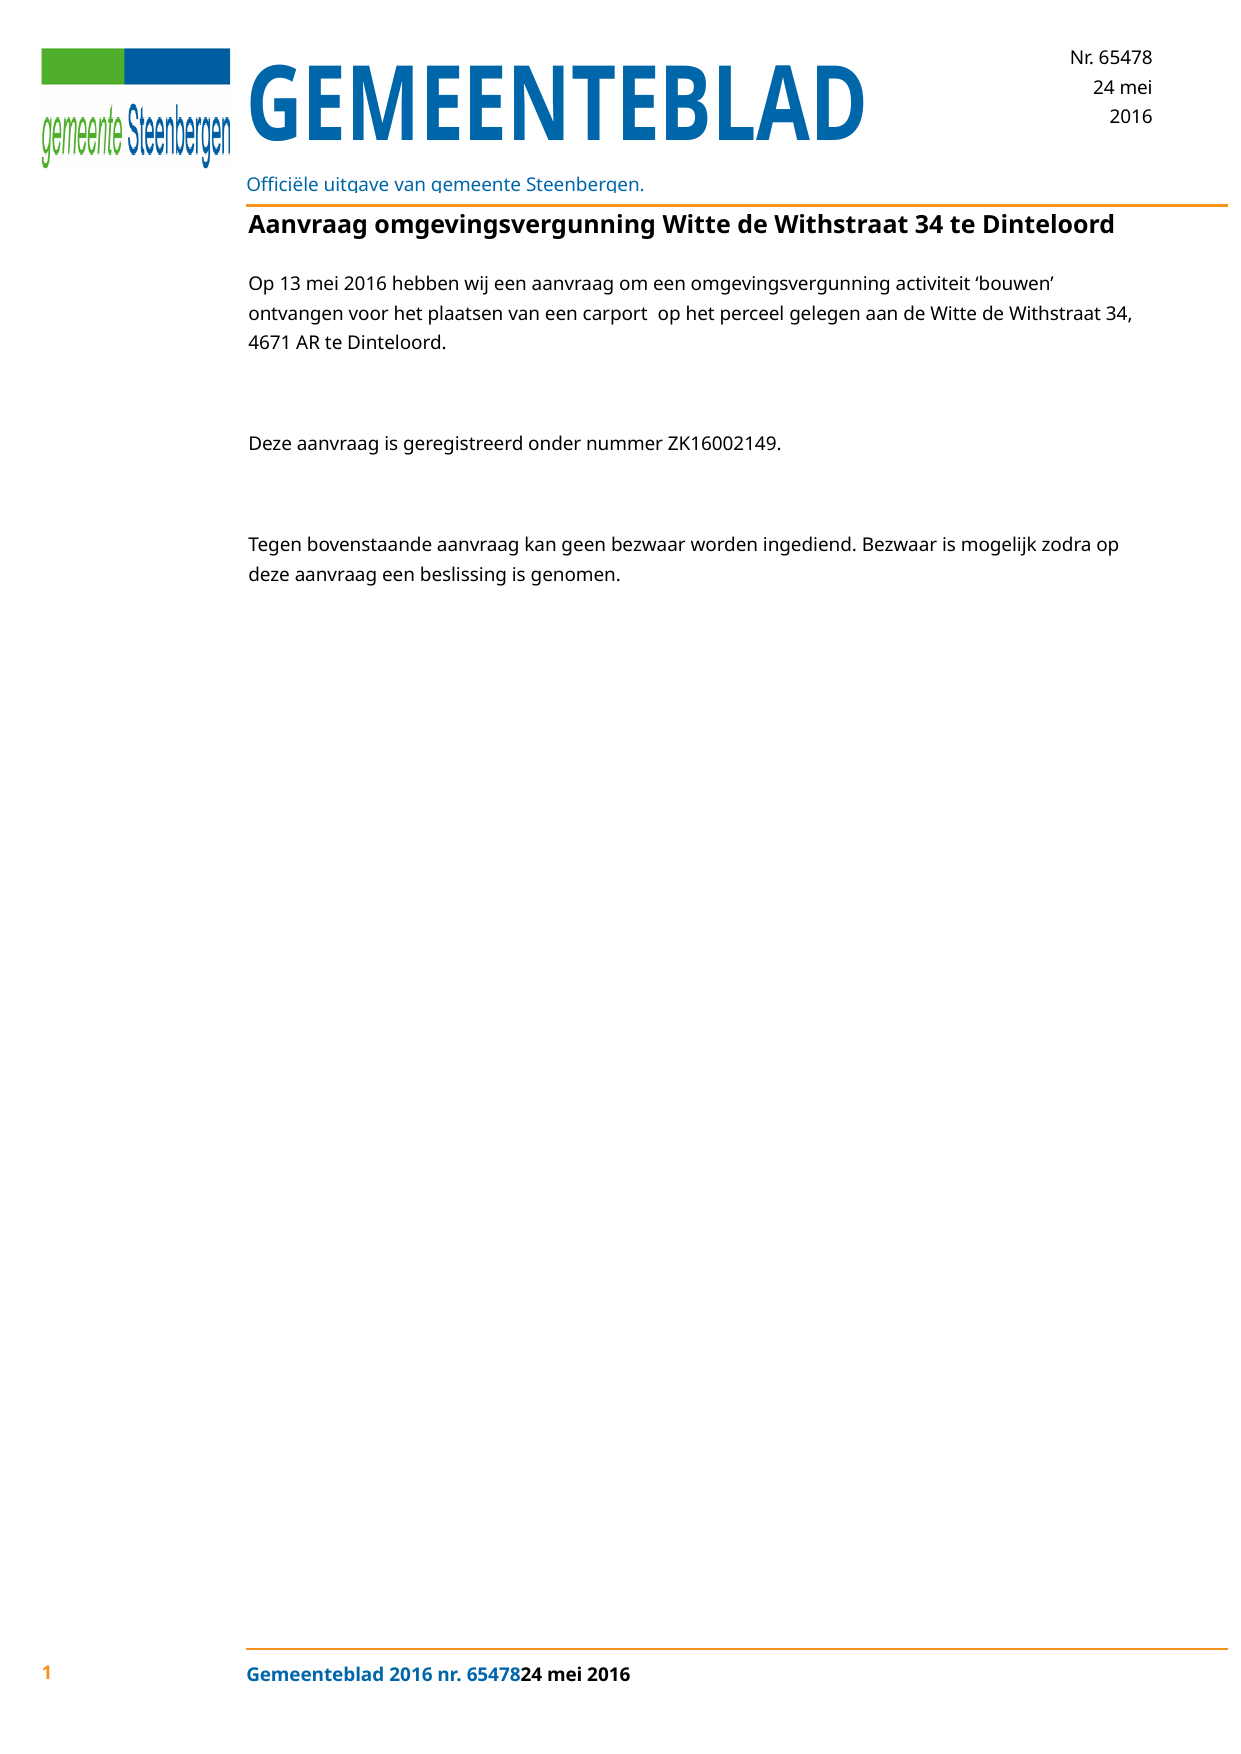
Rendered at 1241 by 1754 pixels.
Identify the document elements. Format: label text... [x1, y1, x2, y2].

picture [41, 47, 231, 172]
text Tegen bovenstaande aanvraag kan geen bezwaar worden ingediend. Bezwaar is mogelijk zodra op deze aanvraag een beslissing is genomen. [248, 531, 1152, 586]
text Deze aanvraag is geregistreerd onder nummer ZK16002149. [248, 430, 1152, 456]
text Op 13 mei 2016 hebben wij een aanvraag om een omgevingsvergunning activiteit ‘bouwen’ ontvangen voor het plaatsen van een carport op het perceel gelegen aan de Witte de Withstraat 34, 4671 AR te Dinteloord. [248, 270, 1152, 355]
text Aanvraag omgevingsvergunning Witte de Withstraat 34 te Dinteloord [248, 207, 1152, 241]
